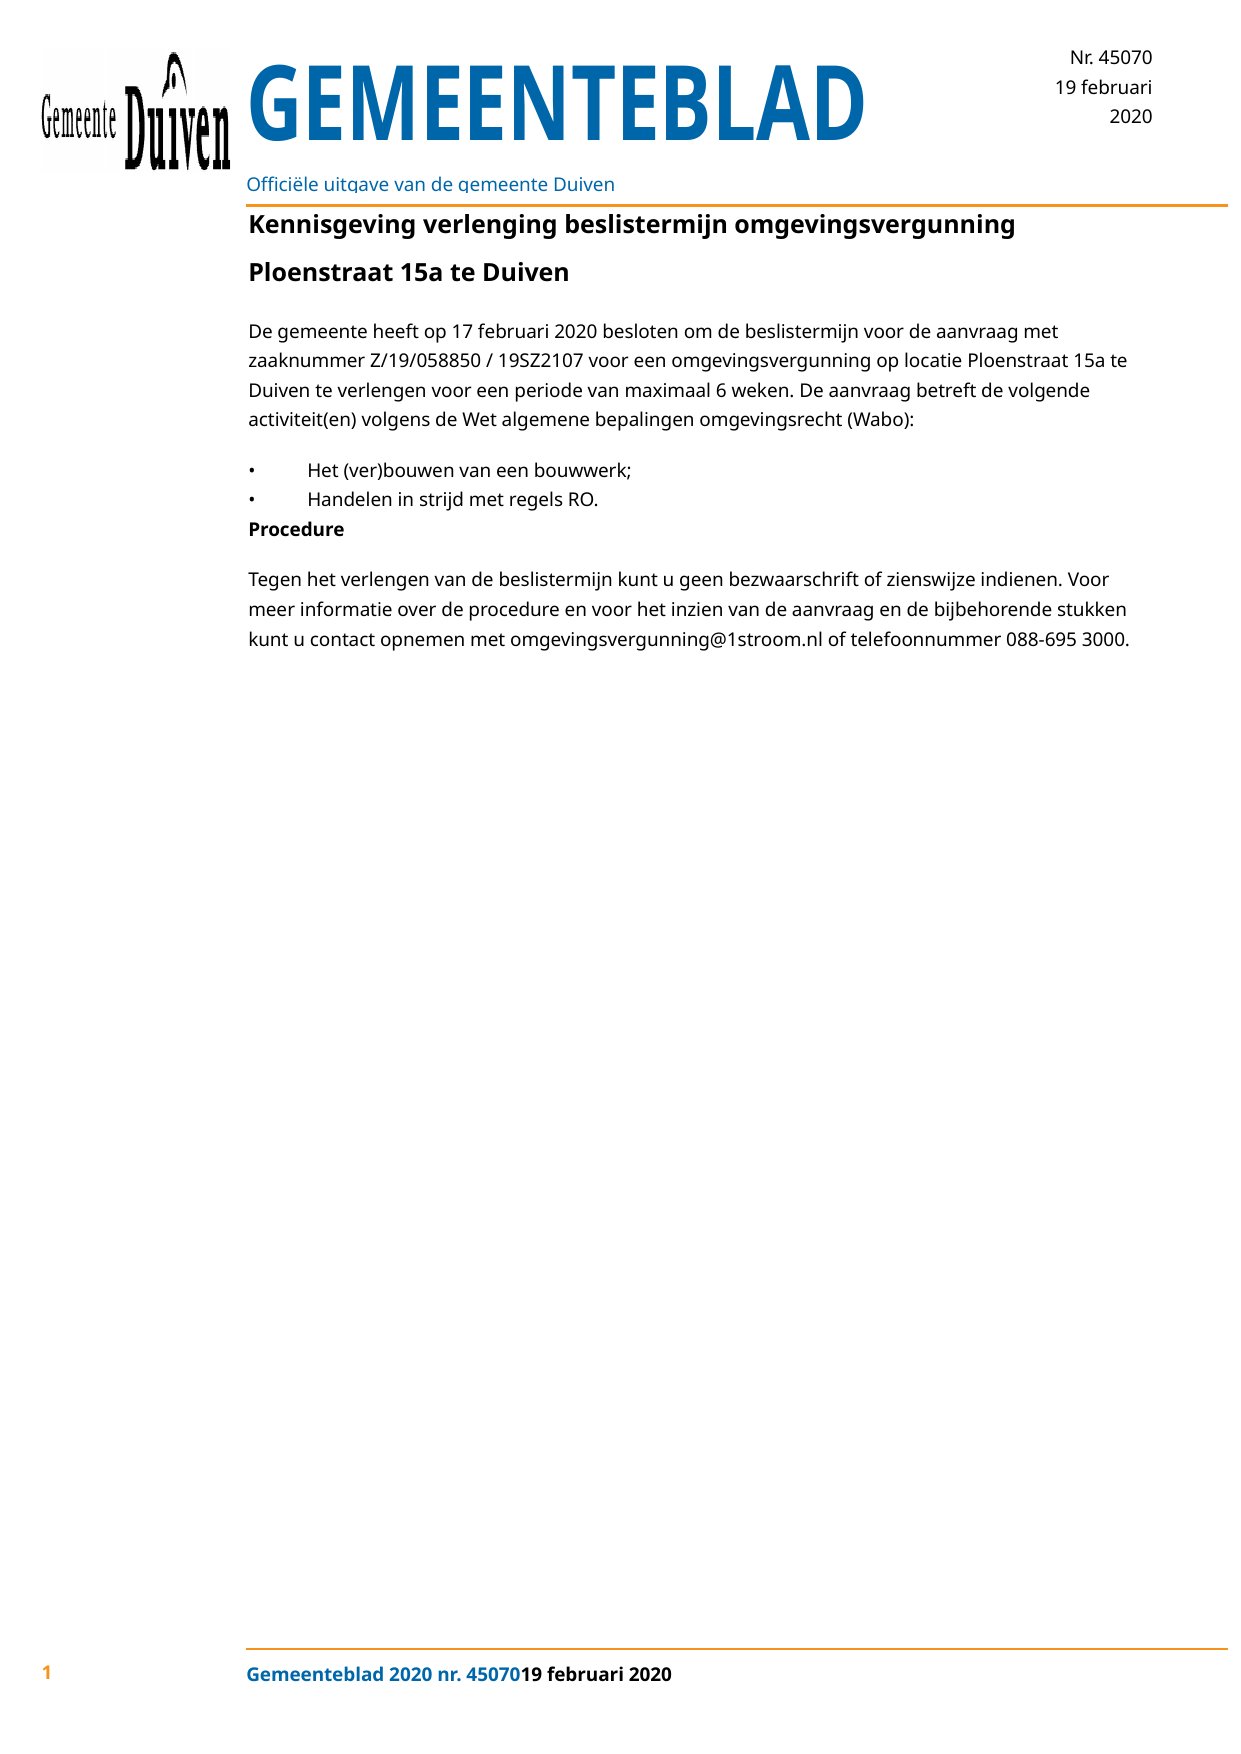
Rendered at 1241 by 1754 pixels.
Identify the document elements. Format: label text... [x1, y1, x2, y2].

text Procedure [248, 516, 1152, 542]
picture [41, 47, 231, 172]
list Handelen in strijd met regels RO. [248, 487, 1152, 512]
list Het (ver)bouwen van een bouwwerk; [248, 457, 1152, 483]
text Tegen het verlengen van de beslistermijn kunt u geen bezwaarschrift of zienswijze indienen. Voor meer informatie over de procedure en voor het inzien van de aanvraag en de bijbehorende stukken kunt u contact opnemen met omgevingsvergunning@1stroom.nl of telefoonnummer 088-695 3000. [248, 567, 1152, 652]
text De gemeente heeft op 17 februari 2020 besloten om de beslistermijn voor de aanvraag met zaaknummer Z/19/058850 / 19SZ2107 voor een omgevingsvergunning op locatie Ploenstraat 15a te Duiven te verlengen voor een periode van maximaal 6 weken. De aanvraag betreft de volgende activiteit(en) volgens de Wet algemene bepalingen omgevingsrecht (Wabo): [248, 318, 1152, 432]
text Kennisgeving verlenging beslistermijn omgevingsvergunning Ploenstraat 15a te Duiven [248, 207, 1152, 288]
